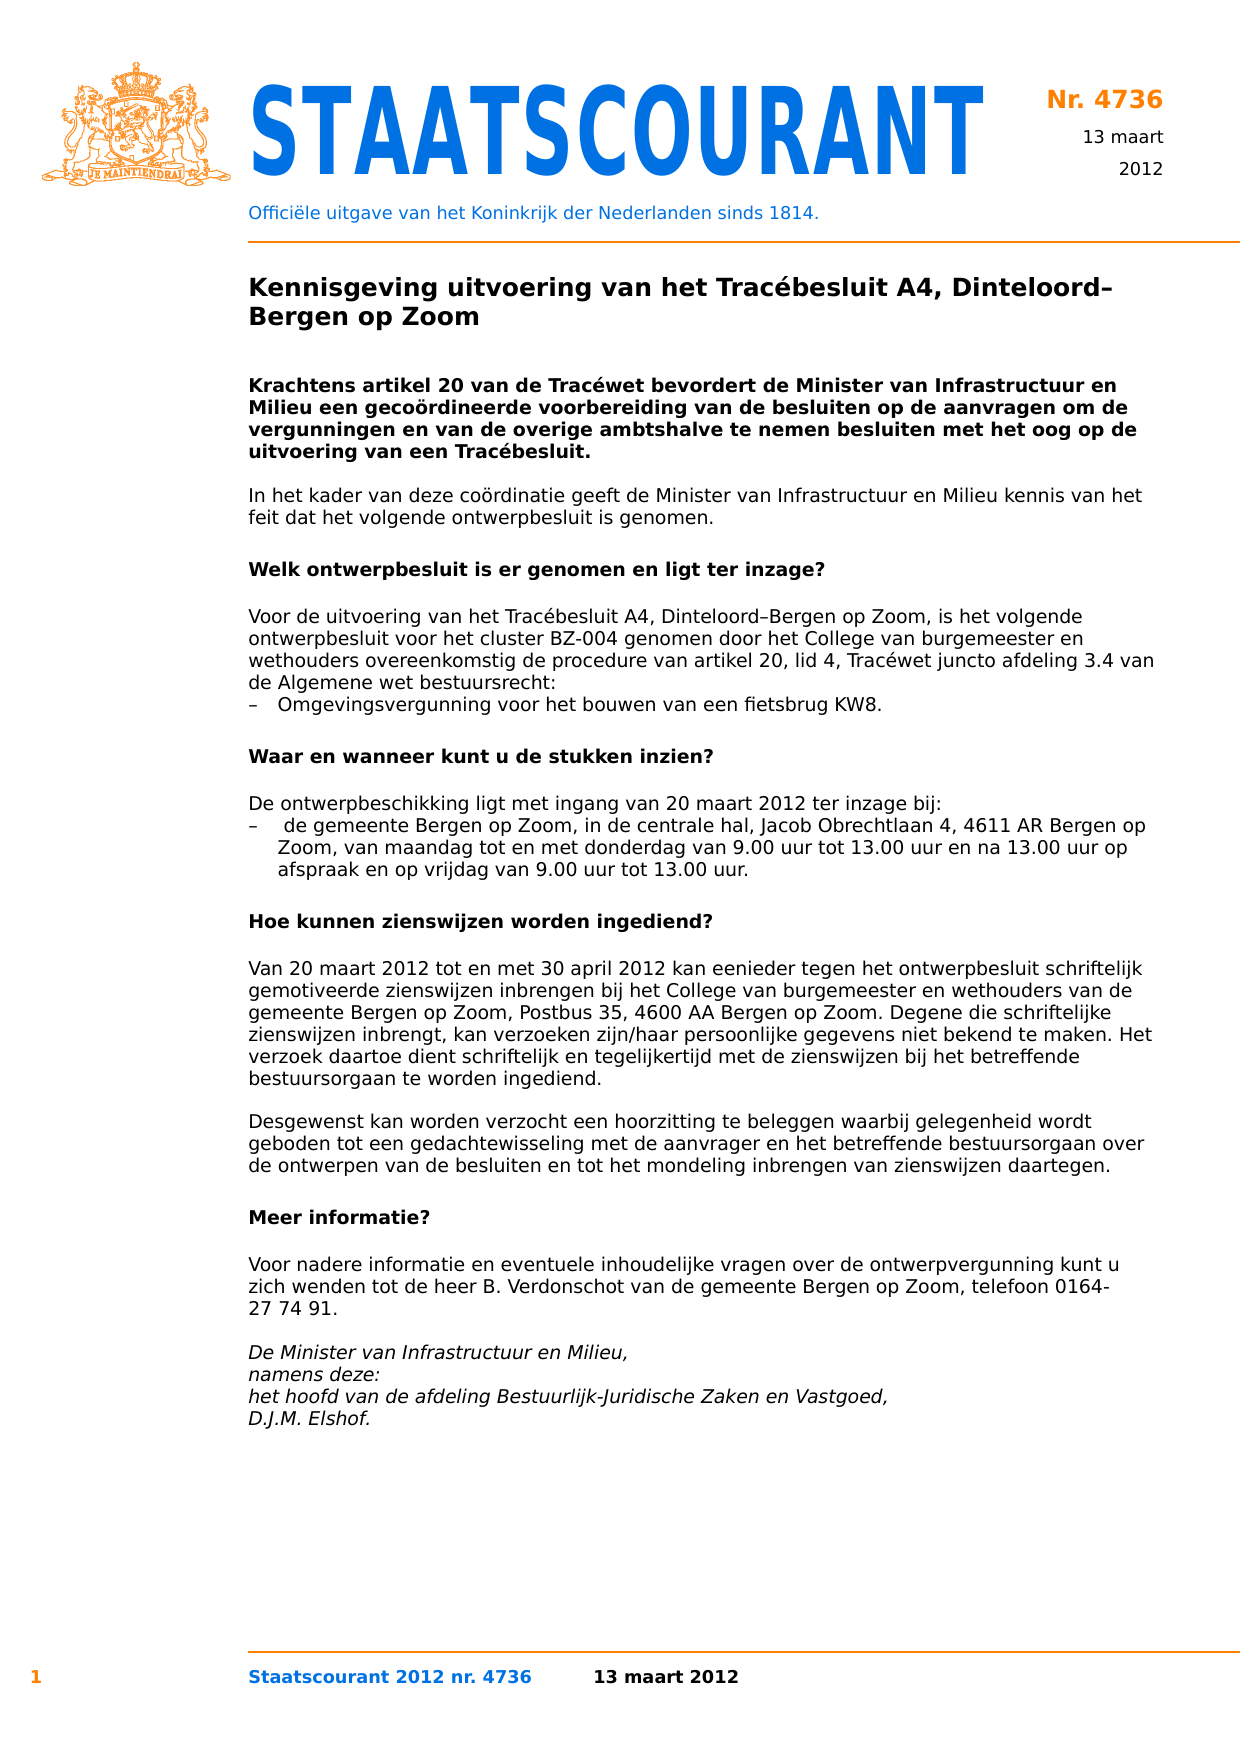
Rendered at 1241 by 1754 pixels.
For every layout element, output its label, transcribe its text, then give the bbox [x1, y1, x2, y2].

text Krachtens artikel 20 van de Tracéwet bevordert de Minister van Infrastructuur en Milieu een gecoördineerde voorbereiding van de besluiten op de aanvragen om de vergunningen en van de overige ambtshalve te nemen besluiten met het oog op de uitvoering van een Tracébesluit. [248, 375, 1163, 463]
table_cell 2012 [998, 153, 1240, 203]
text In het kader van deze coördinatie geeft de Minister van Infrastructuur en Milieu kennis van het feit dat het volgende ontwerpbesluit is genomen. [248, 485, 1163, 529]
text De ontwerpbeschikking ligt met ingang van 20 maart 2012 ter inzage bij: [248, 793, 1163, 815]
table_header Nr. 4736 [998, 62, 1240, 121]
subtitle Waar en wanneer kunt u de stukken inzien? [248, 746, 1163, 768]
text – Omgevingsvergunning voor het bouwen van een fietsbrug KW8. [248, 694, 1163, 716]
subtitle Hoe kunnen zienswijzen worden ingediend? [248, 911, 1163, 933]
text – de gemeente Bergen op Zoom, in de centrale hal, Jacob Obrechtlaan 4, 4611 AR Bergen op Zoom, van maandag tot en met donderdag van 9.00 uur tot 13.00 uur en na 13.00 uur op afspraak en op vrijdag van 9.00 uur tot 13.00 uur. [248, 815, 1163, 881]
table_header STAATSCOURANT [248, 62, 998, 203]
text Van 20 maart 2012 tot en met 30 april 2012 kan eenieder tegen het ontwerpbesluit schriftelijk gemotiveerde zienswijzen inbrengen bij het College van burgemeester en wethouders van de gemeente Bergen op Zoom, Postbus 35, 4600 AA Bergen op Zoom. Degene die schriftelijke zienswijzen inbrengt, kan verzoeken zijn/haar persoonlijke gegevens niet bekend te maken. Het verzoek daartoe dient schriftelijk en tegelijkertijd met de zienswijzen bij het betreffende bestuursorgaan te worden ingediend. [248, 958, 1163, 1089]
subtitle Welk ontwerpbesluit is er genomen en ligt ter inzage? [248, 559, 1163, 581]
picture [41, 62, 231, 186]
text De Minister van Infrastructuur en Milieu, namens deze: het hoofd van de afdeling Bestuurlijk-Juridische Zaken en Vastgoed, D.J.M. Elshof. [248, 1342, 1163, 1430]
text Voor nadere informatie en eventuele inhoudelijke vragen over de ontwerpvergunning kunt u zich wenden tot de heer B. Verdonschot van de gemeente Bergen op Zoom, telefoon 0164-27 74 91. [248, 1254, 1163, 1320]
subtitle Kennisgeving uitvoering van het Tracébesluit A4, Dinteloord–Bergen op Zoom [248, 273, 1163, 331]
table_cell Officiële uitgave van het Koninkrijk der Nederlanden sinds 1814. [248, 203, 1240, 241]
text Desgewenst kan worden verzocht een hoorzitting te beleggen waarbij gelegenheid wordt geboden tot een gedachtewisseling met de aanvrager en het betreffende bestuursorgaan over de ontwerpen van de besluiten en tot het mondeling inbrengen van zienswijzen daartegen. [248, 1111, 1163, 1177]
subtitle Meer informatie? [248, 1207, 1163, 1229]
table_cell 13 maart [998, 121, 1240, 153]
text Voor de uitvoering van het Tracébesluit A4, Dinteloord–Bergen op Zoom, is het volgende ontwerpbesluit voor het cluster BZ-004 genomen door het College van burgemeester en wethouders overeenkomstig de procedure van artikel 20, lid 4, Tracéwet juncto afdeling 3.4 van de Algemene wet bestuursrecht: [248, 606, 1163, 694]
table_header [25, 62, 248, 241]
